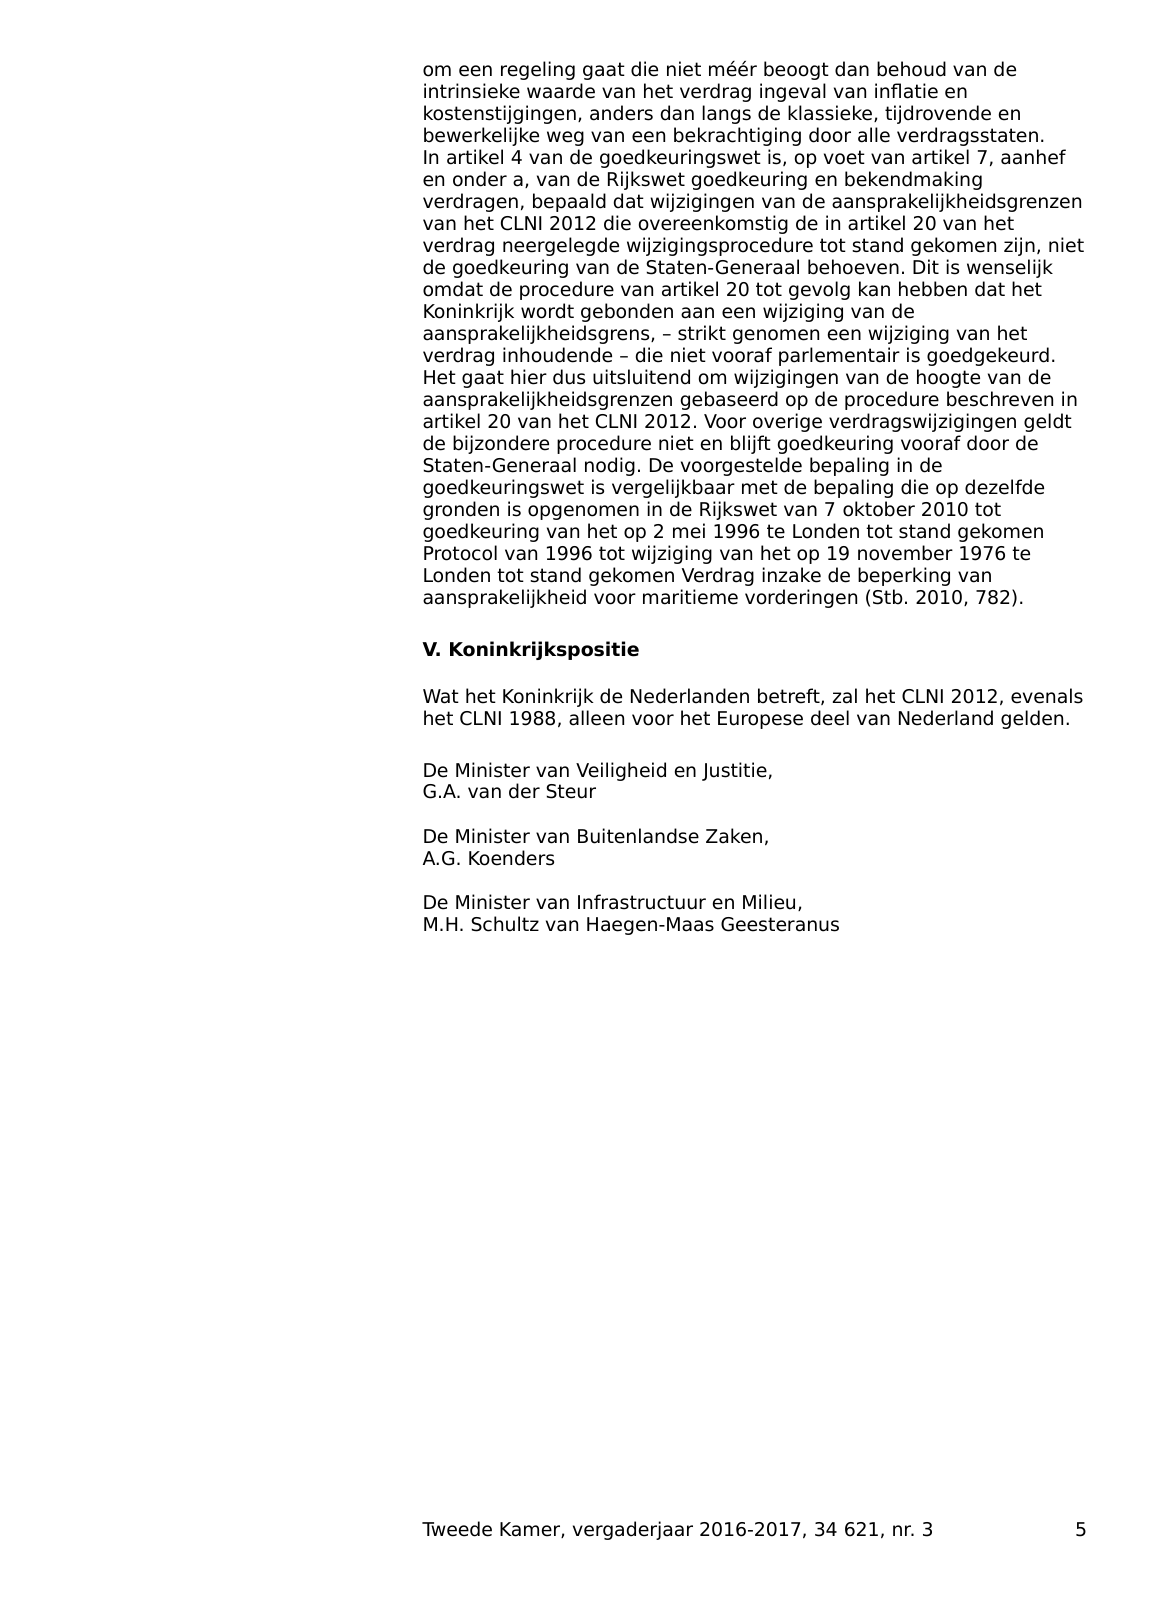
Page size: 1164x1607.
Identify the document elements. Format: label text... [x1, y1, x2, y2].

text De Minister van Infrastructuur en Milieu, M.H. Schultz van Haegen-Maas Geesteranus [422, 892, 1087, 936]
subtitle V. Koninkrijkspositie [422, 638, 1087, 661]
text In artikel 4 van de goedkeuringswet is, op voet van artikel 7, aanhef en onder a, van de Rijkswet goedkeuring en bekendmaking verdragen, bepaald dat wijzigingen van de aansprakelijkheidsgrenzen van het CLNI 2012 die overeenkomstig de in artikel 20 van het verdrag neergelegde wijzigingsprocedure tot stand gekomen zijn, niet de goedkeuring van de Staten-Generaal behoeven. Dit is wenselijk omdat de procedure van artikel 20 tot gevolg kan hebben dat het Koninkrijk wordt gebonden aan een wijziging van de aansprakelijkheidsgrens, – strikt genomen een wijziging van het verdrag inhoudende – die niet vooraf parlementair is goedgekeurd. Het gaat hier dus uitsluitend om wijzigingen van de hoogte van de aansprakelijkheidsgrenzen gebaseerd op de procedure beschreven in artikel 20 van het CLNI 2012. Voor overige verdragswijzigingen geldt de bijzondere procedure niet en blijft goedkeuring vooraf door de Staten-Generaal nodig. De voorgestelde bepaling in de goedkeuringswet is vergelijkbaar met de bepaling die op dezelfde gronden is opgenomen in de Rijkswet van 7 oktober 2010 tot goedkeuring van het op 2 mei 1996 te Londen tot stand gekomen Protocol van 1996 tot wijziging van het op 19 november 1976 te Londen tot stand gekomen Verdrag inzake de beperking van aansprakelijkheid voor maritieme vorderingen (Stb. 2010, 782). [422, 147, 1087, 608]
text De Minister van Buitenlandse Zaken, A.G. Koenders [422, 826, 1087, 869]
text om een regeling gaat die niet méér beoogt dan behoud van de intrinsieke waarde van het verdrag ingeval van inflatie en kostenstijgingen, anders dan langs de klassieke, tijdrovende en bewerkelijke weg van een bekrachtiging door alle verdragsstaten. [422, 59, 1087, 147]
text Wat het Koninkrijk de Nederlanden betreft, zal het CLNI 2012, evenals het CLNI 1988, alleen voor het Europese deel van Nederland gelden. [422, 686, 1087, 729]
text De Minister van Veiligheid en Justitie, G.A. van der Steur [422, 759, 1087, 803]
